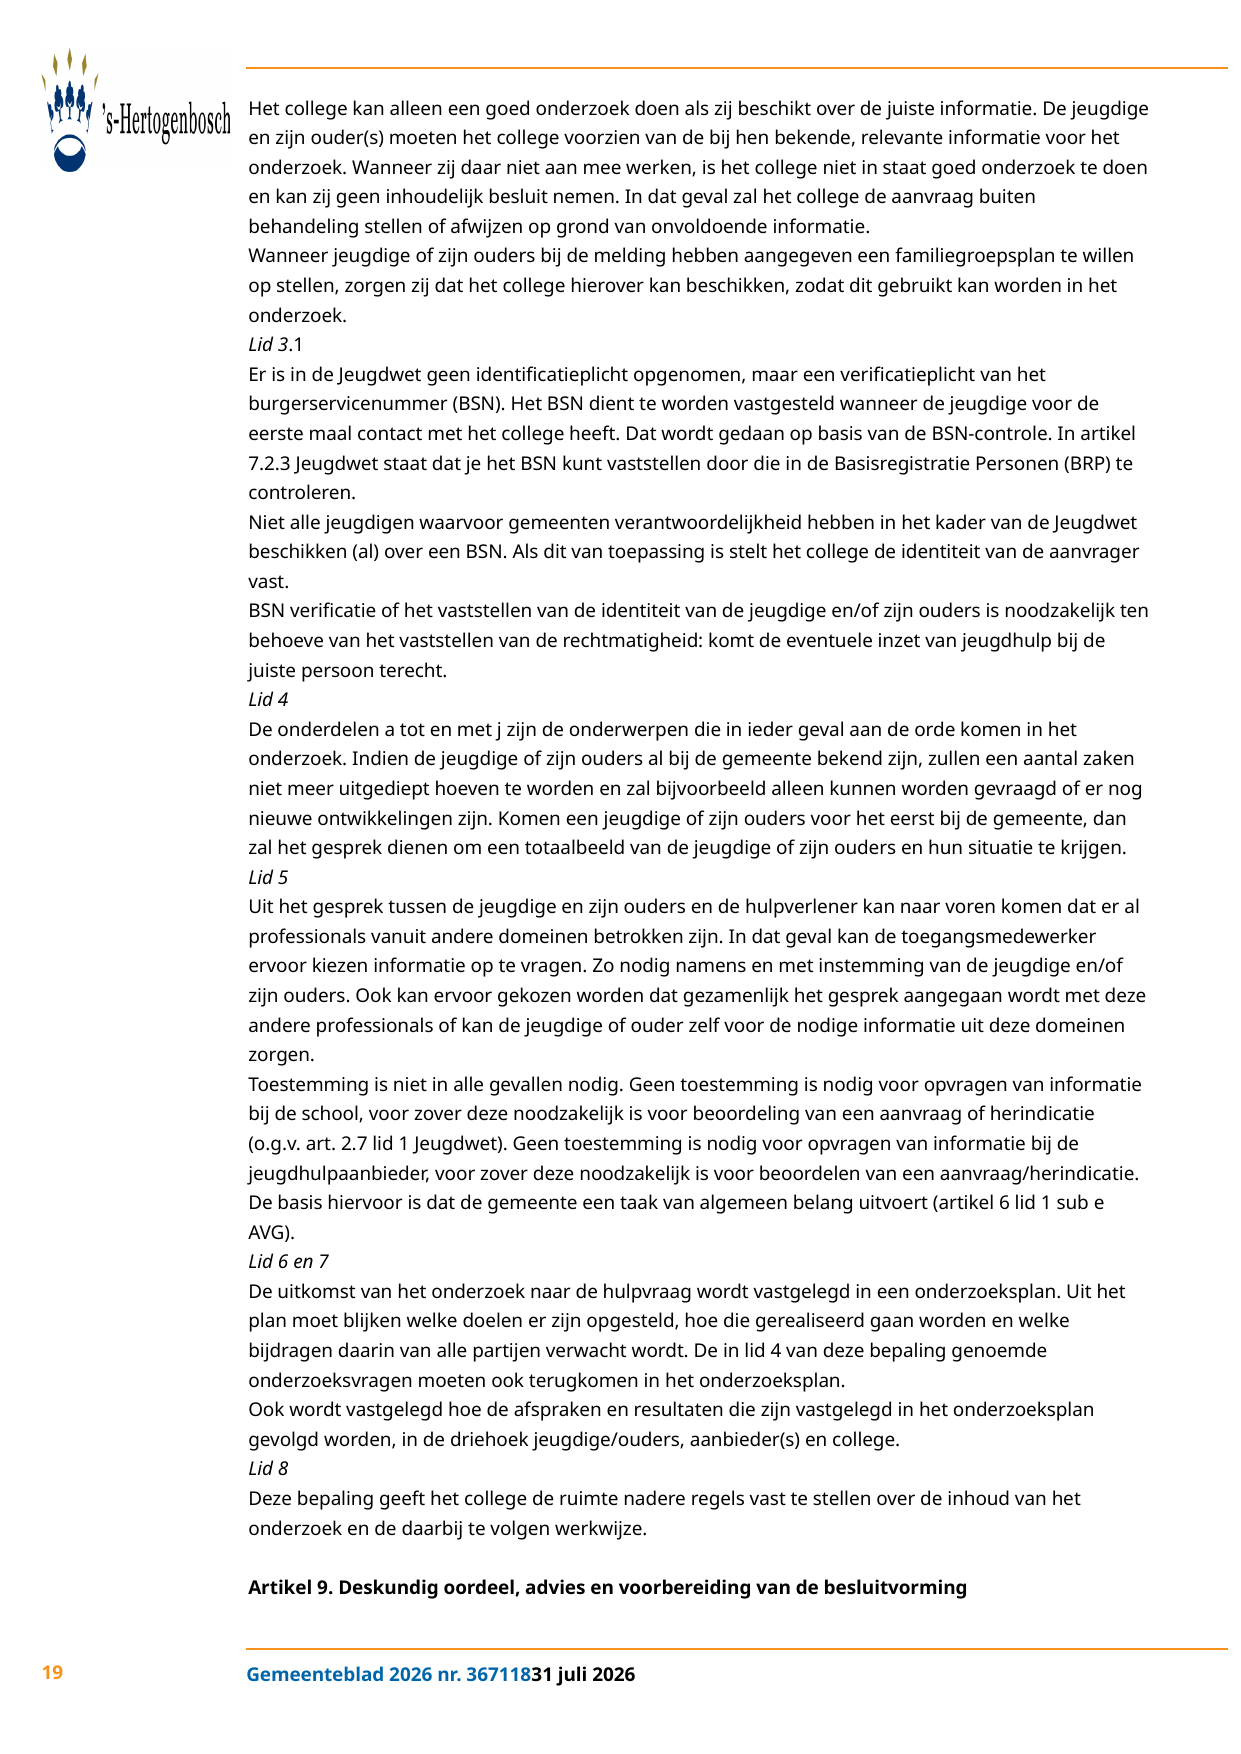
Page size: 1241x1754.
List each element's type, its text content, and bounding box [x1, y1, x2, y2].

text Ook wordt vastgelegd hoe de afspraken en resultaten die zijn vastgelegd in het onderzoeksplan gevolgd worden, in de driehoek jeugdige/ouders, aanbieder(s) en college. [248, 1396, 1152, 1452]
text Wanneer jeugdige of zijn ouders bij de melding hebben aangegeven een familiegroepsplan te willen op stellen, zorgen zij dat het college hierover kan beschikken, zodat dit gebruikt kan worden in het onderzoek. [248, 243, 1152, 328]
text Lid 6 en 7 [248, 1248, 1152, 1274]
text Artikel 9. Deskundig oordeel, advies en voorbereiding van de besluitvorming [248, 1574, 1152, 1600]
text Lid 8 [248, 1456, 1152, 1481]
text Deze bepaling geeft het college de ruimte nadere regels vast te stellen over de inhoud van het onderzoek en de daarbij te volgen werkwijze. [248, 1485, 1152, 1541]
text Toestemming is niet in alle gevallen nodig. Geen toestemming is nodig voor opvragen van informatie bij de school, voor zover deze noodzakelijk is voor beoordeling van een aanvraag of herindicatie (o.g.v. art. 2.7 lid 1 Jeugdwet). Geen toestemming is nodig voor opvragen van informatie bij de jeugdhulpaanbieder, voor zover deze noodzakelijk is voor beoordelen van een aanvraag/herindicatie. De basis hiervoor is dat de gemeente een taak van algemeen belang uitvoert (artikel 6 lid 1 sub e AVG). [248, 1071, 1152, 1245]
text Lid 4 [248, 686, 1152, 712]
text BSN verificatie of het vaststellen van de identiteit van de jeugdige en/of zijn ouders is noodzakelijk ten behoeve van het vaststellen van de rechtmatigheid: komt de eventuele inzet van jeugdhulp bij de juiste persoon terecht. [248, 598, 1152, 683]
picture [41, 47, 231, 172]
text Lid 5 [248, 864, 1152, 890]
text Niet alle jeugdigen waarvoor gemeenten verantwoordelijkheid hebben in het kader van de Jeugdwet beschikken (al) over een BSN. Als dit van toepassing is stelt het college de identiteit van de aanvrager vast. [248, 509, 1152, 594]
text De onderdelen a tot en met j zijn de onderwerpen die in ieder geval aan de orde komen in het onderzoek. Indien de jeugdige of zijn ouders al bij de gemeente bekend zijn, zullen een aantal zaken niet meer uitgediept hoeven te worden en zal bijvoorbeeld alleen kunnen worden gevraagd of er nog nieuwe ontwikkelingen zijn. Komen een jeugdige of zijn ouders voor het eerst bij de gemeente, dan zal het gesprek dienen om een totaalbeeld van de jeugdige of zijn ouders en hun situatie te krijgen. [248, 716, 1152, 860]
text Lid 3.1 [248, 331, 1152, 357]
text Er is in de Jeugdwet geen identificatieplicht opgenomen, maar een verificatieplicht van het burgerservicenummer (BSN). Het BSN dient te worden vastgesteld wanneer de jeugdige voor de eerste maal contact met het college heeft. Dat wordt gedaan op basis van de BSN-controle. In artikel 7.2.3 Jeugdwet staat dat je het BSN kunt vaststellen door die in de Basisregistratie Personen (BRP) te controleren. [248, 361, 1152, 505]
text De uitkomst van het onderzoek naar de hulpvraag wordt vastgelegd in een onderzoeksplan. Uit het plan moet blijken welke doelen er zijn opgesteld, hoe die gerealiseerd gaan worden en welke bijdragen daarin van alle partijen verwacht wordt. De in lid 4 van deze bepaling genoemde onderzoeksvragen moeten ook terugkomen in het onderzoeksplan. [248, 1278, 1152, 1393]
text Uit het gesprek tussen de jeugdige en zijn ouders en de hulpverlener kan naar voren komen dat er al professionals vanuit andere domeinen betrokken zijn. In dat geval kan de toegangsmedewerker ervoor kiezen informatie op te vragen. Zo nodig namens en met instemming van de jeugdige en/of zijn ouders. Ook kan ervoor gekozen worden dat gezamenlijk het gesprek aangegaan wordt met deze andere professionals of kan de jeugdige of ouder zelf voor de nodige informatie uit deze domeinen zorgen. [248, 893, 1152, 1067]
text Het college kan alleen een goed onderzoek doen als zij beschikt over de juiste informatie. De jeugdige en zijn ouder(s) moeten het college voorzien van de bij hen bekende, relevante informatie voor het onderzoek. Wanneer zij daar niet aan mee werken, is het college niet in staat goed onderzoek te doen en kan zij geen inhoudelijk besluit nemen. In dat geval zal het college de aanvraag buiten behandeling stellen of afwijzen op grond van onvoldoende informatie. [248, 95, 1152, 239]
